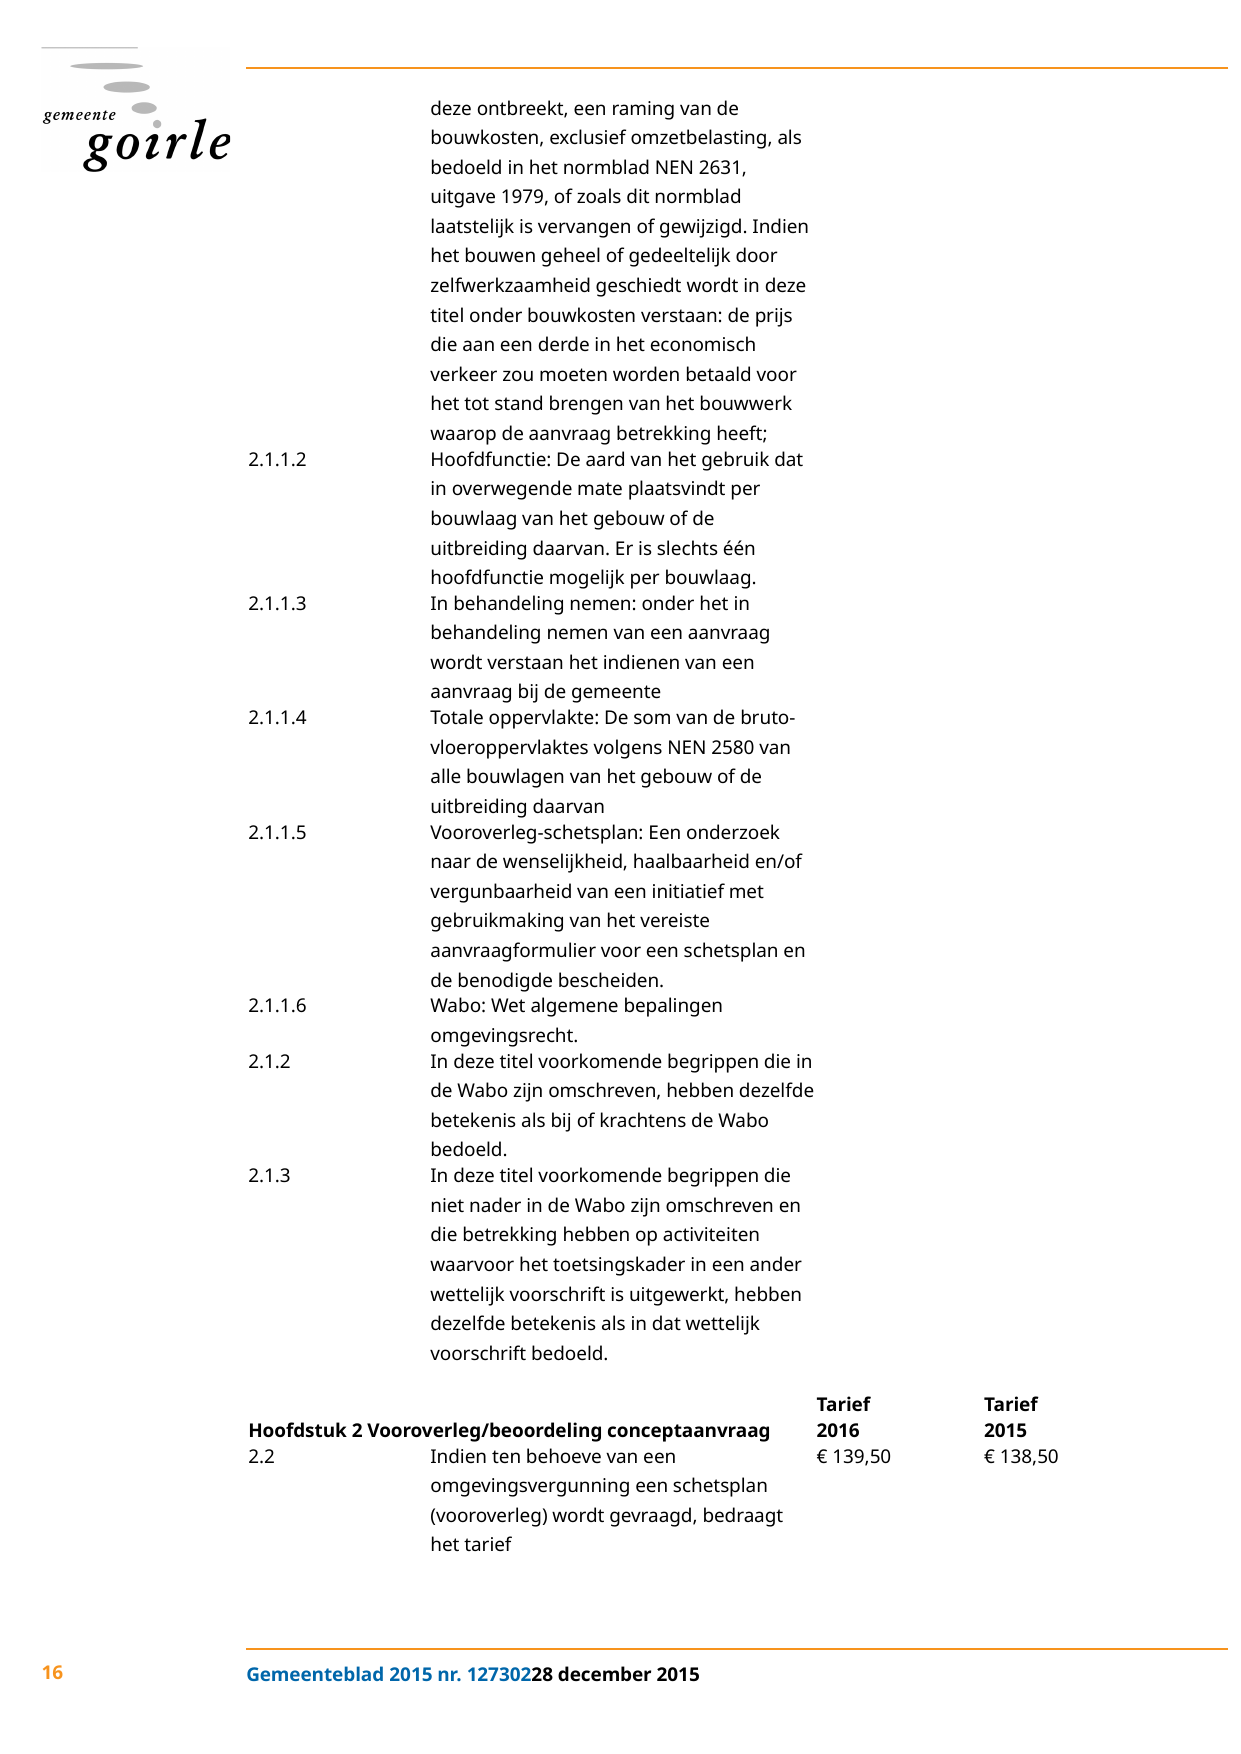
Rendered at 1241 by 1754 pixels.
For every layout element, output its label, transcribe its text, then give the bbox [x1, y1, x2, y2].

table_cell 2.1.2 [248, 1048, 430, 1162]
table_cell Hoofdstuk 2 Vooroverleg/beoordeling conceptaanvraag [248, 1417, 816, 1443]
table_cell Tarief [984, 1391, 1152, 1417]
table_cell [248, 1557, 430, 1583]
table_cell 2.1.1.6 [248, 993, 430, 1048]
table_cell [816, 819, 984, 993]
table_cell [430, 1391, 816, 1417]
table_cell € 139,50 [816, 1443, 984, 1557]
table_cell [816, 1163, 984, 1366]
table_cell [984, 1366, 1152, 1391]
table_cell [984, 95, 1152, 446]
table_cell [816, 1048, 984, 1162]
table_cell [984, 1583, 1152, 1609]
table_cell Totale oppervlakte: De som van de bruto-vloeroppervlaktes volgens NEN 2580 van alle bouwlagen van het gebouw of de uitbreiding daarvan [430, 705, 816, 819]
picture [41, 47, 231, 172]
table_cell deze ontbreekt, een raming van de bouwkosten, exclusief omzetbelasting, als bedoeld in het normblad NEN 2631, uitgave 1979, of zoals dit normblad laatstelijk is vervangen of gewijzigd. Indien het bouwen geheel of gedeeltelijk door zelfwerkzaamheid geschiedt wordt in deze titel onder bouwkosten verstaan: de prijs die aan een derde in het economisch verkeer zou moeten worden betaald voor het tot stand brengen van het bouwwerk waarop de aanvraag betrekking heeft; [430, 95, 816, 446]
table_cell 2.1.1.5 [248, 819, 430, 993]
table_cell Wabo: Wet algemene bepalingen omgevingsrecht. [430, 993, 816, 1048]
table_cell In deze titel voorkomende begrippen die in de Wabo zijn omschreven, hebben dezelfde betekenis als bij of krachtens de Wabo bedoeld. [430, 1048, 816, 1162]
table_cell [816, 446, 984, 590]
table_cell [816, 705, 984, 819]
table_cell [430, 1583, 816, 1609]
table_cell 2.1.1.4 [248, 705, 430, 819]
table_cell [816, 1557, 984, 1583]
table_cell [430, 1366, 816, 1391]
table_cell In deze titel voorkomende begrippen die niet nader in de Wabo zijn omschreven en die betrekking hebben op activiteiten waarvoor het toetsingskader in een ander wettelijk voorschrift is uitgewerkt, hebben dezelfde betekenis als in dat wettelijk voorschrift bedoeld. [430, 1163, 816, 1366]
table_cell [248, 1366, 430, 1391]
table_cell [816, 590, 984, 704]
table_cell 2.1.1.3 [248, 590, 430, 704]
table_cell [984, 705, 1152, 819]
table_cell 2.1.1.2 [248, 446, 430, 590]
table_cell [430, 1557, 816, 1583]
table_cell [984, 993, 1152, 1048]
table_cell [248, 95, 430, 446]
table_cell [984, 819, 1152, 993]
table_cell Indien ten behoeve van een omgevingsvergunning een schetsplan (vooroverleg) wordt gevraagd, bedraagt het tarief [430, 1443, 816, 1557]
table_cell [984, 446, 1152, 590]
table_cell 2016 [816, 1417, 984, 1443]
table_cell 2.2 [248, 1443, 430, 1557]
table_cell [816, 993, 984, 1048]
table_cell [248, 1391, 430, 1417]
table_cell 2015 [984, 1417, 1152, 1443]
table_cell Tarief [816, 1391, 984, 1417]
table_cell [816, 1583, 984, 1609]
table_cell [816, 1366, 984, 1391]
table_cell Hoofdfunctie: De aard van het gebruik dat in overwegende mate plaatsvindt per bouwlaag van het gebouw of de uitbreiding daarvan. Er is slechts één hoofdfunctie mogelijk per bouwlaag. [430, 446, 816, 590]
table_cell € 138,50 [984, 1443, 1152, 1557]
table_cell [816, 95, 984, 446]
table_cell In behandeling nemen: onder het in behandeling nemen van een aanvraag wordt verstaan het indienen van een aanvraag bij de gemeente [430, 590, 816, 704]
table_cell [984, 1163, 1152, 1366]
table_cell [984, 590, 1152, 704]
table_cell [984, 1048, 1152, 1162]
table_cell [984, 1557, 1152, 1583]
table_cell 2.1.3 [248, 1163, 430, 1366]
table_cell Vooroverleg-schetsplan: Een onderzoek naar de wenselijkheid, haalbaarheid en/of vergunbaarheid van een initiatief met gebruikmaking van het vereiste aanvraagformulier voor een schetsplan en de benodigde bescheiden. [430, 819, 816, 993]
table_cell [248, 1583, 430, 1609]
